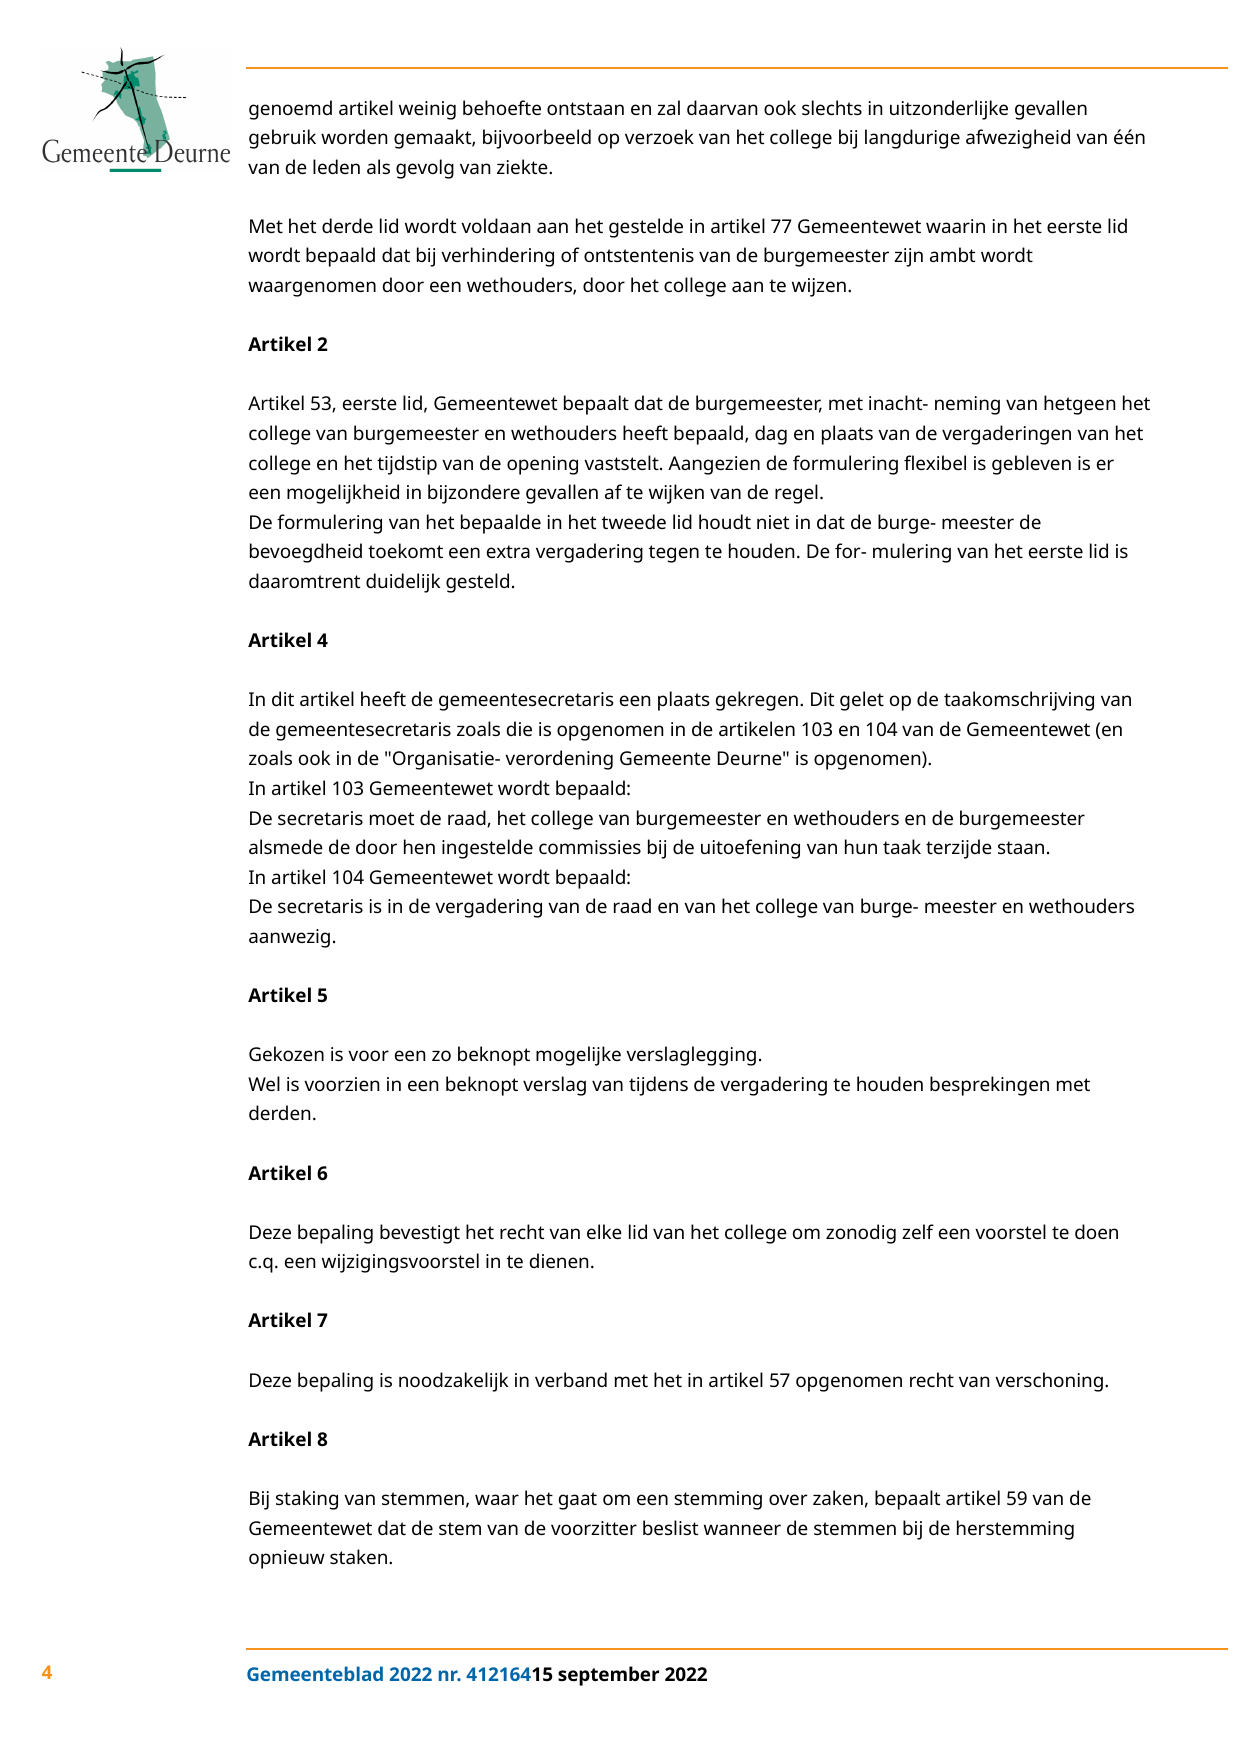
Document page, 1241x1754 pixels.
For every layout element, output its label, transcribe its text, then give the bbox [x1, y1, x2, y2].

text De secretaris moet de raad, het college van burgemeester en wethouders en de burgemeester alsmede de door hen ingestelde commissies bij de uitoefening van hun taak terzijde staan. [248, 805, 1152, 860]
text Artikel 6 [248, 1160, 1152, 1186]
text genoemd artikel weinig behoefte ontstaan en zal daarvan ook slechts in uitzonderlijke gevallen gebruik worden gemaakt, bijvoorbeeld op verzoek van het college bij langdurige afwezigheid van één van de leden als gevolg van ziekte. [248, 95, 1152, 180]
text Artikel 4 [248, 627, 1152, 653]
text Artikel 8 [248, 1426, 1152, 1452]
text Met het derde lid wordt voldaan aan het gestelde in artikel 77 Gemeentewet waarin in het eerste lid wordt bepaald dat bij verhindering of ontstentenis van de burgemeester zijn ambt wordt waargenomen door een wethouders, door het college aan te wijzen. [248, 213, 1152, 298]
text In artikel 103 Gemeentewet wordt bepaald: [248, 775, 1152, 801]
text Artikel 5 [248, 982, 1152, 1008]
text Gekozen is voor een zo beknopt mogelijke verslaglegging. [248, 1041, 1152, 1067]
text De secretaris is in de vergadering van de raad en van het college van burge- meester en wethouders aanwezig. [248, 893, 1152, 949]
text Artikel 2 [248, 331, 1152, 357]
text Wel is voorzien in een beknopt verslag van tijdens de vergadering te houden besprekingen met derden. [248, 1071, 1152, 1126]
picture [41, 47, 231, 172]
text De formulering van het bepaalde in het tweede lid houdt niet in dat de burge- meester de bevoegdheid toekomt een extra vergadering tegen te houden. De for- mulering van het eerste lid is daaromtrent duidelijk gesteld. [248, 509, 1152, 594]
text Bij staking van stemmen, waar het gaat om een stemming over zaken, bepaalt artikel 59 van de Gemeentewet dat de stem van de voorzitter beslist wanneer de stemmen bij de herstemming opnieuw staken. [248, 1485, 1152, 1570]
text Artikel 53, eerste lid, Gemeentewet bepaalt dat de burgemeester, met inacht- neming van hetgeen het college van burgemeester en wethouders heeft bepaald, dag en plaats van de vergaderingen van het college en het tijdstip van de opening vaststelt. Aangezien de formulering flexibel is gebleven is er een mogelijkheid in bijzondere gevallen af te wijken van de regel. [248, 391, 1152, 505]
text Deze bepaling bevestigt het recht van elke lid van het college om zonodig zelf een voorstel te doen c.q. een wijzigingsvoorstel in te dienen. [248, 1219, 1152, 1274]
text In dit artikel heeft de gemeentesecretaris een plaats gekregen. Dit gelet op de taakomschrijving van de gemeentesecretaris zoals die is opgenomen in de artikelen 103 en 104 van de Gemeentewet (en zoals ook in de "Organisatie- verordening Gemeente Deurne" is opgenomen). [248, 686, 1152, 771]
text In artikel 104 Gemeentewet wordt bepaald: [248, 864, 1152, 890]
text Deze bepaling is noodzakelijk in verband met het in artikel 57 opgenomen recht van verschoning. [248, 1367, 1152, 1393]
text Artikel 7 [248, 1308, 1152, 1333]
